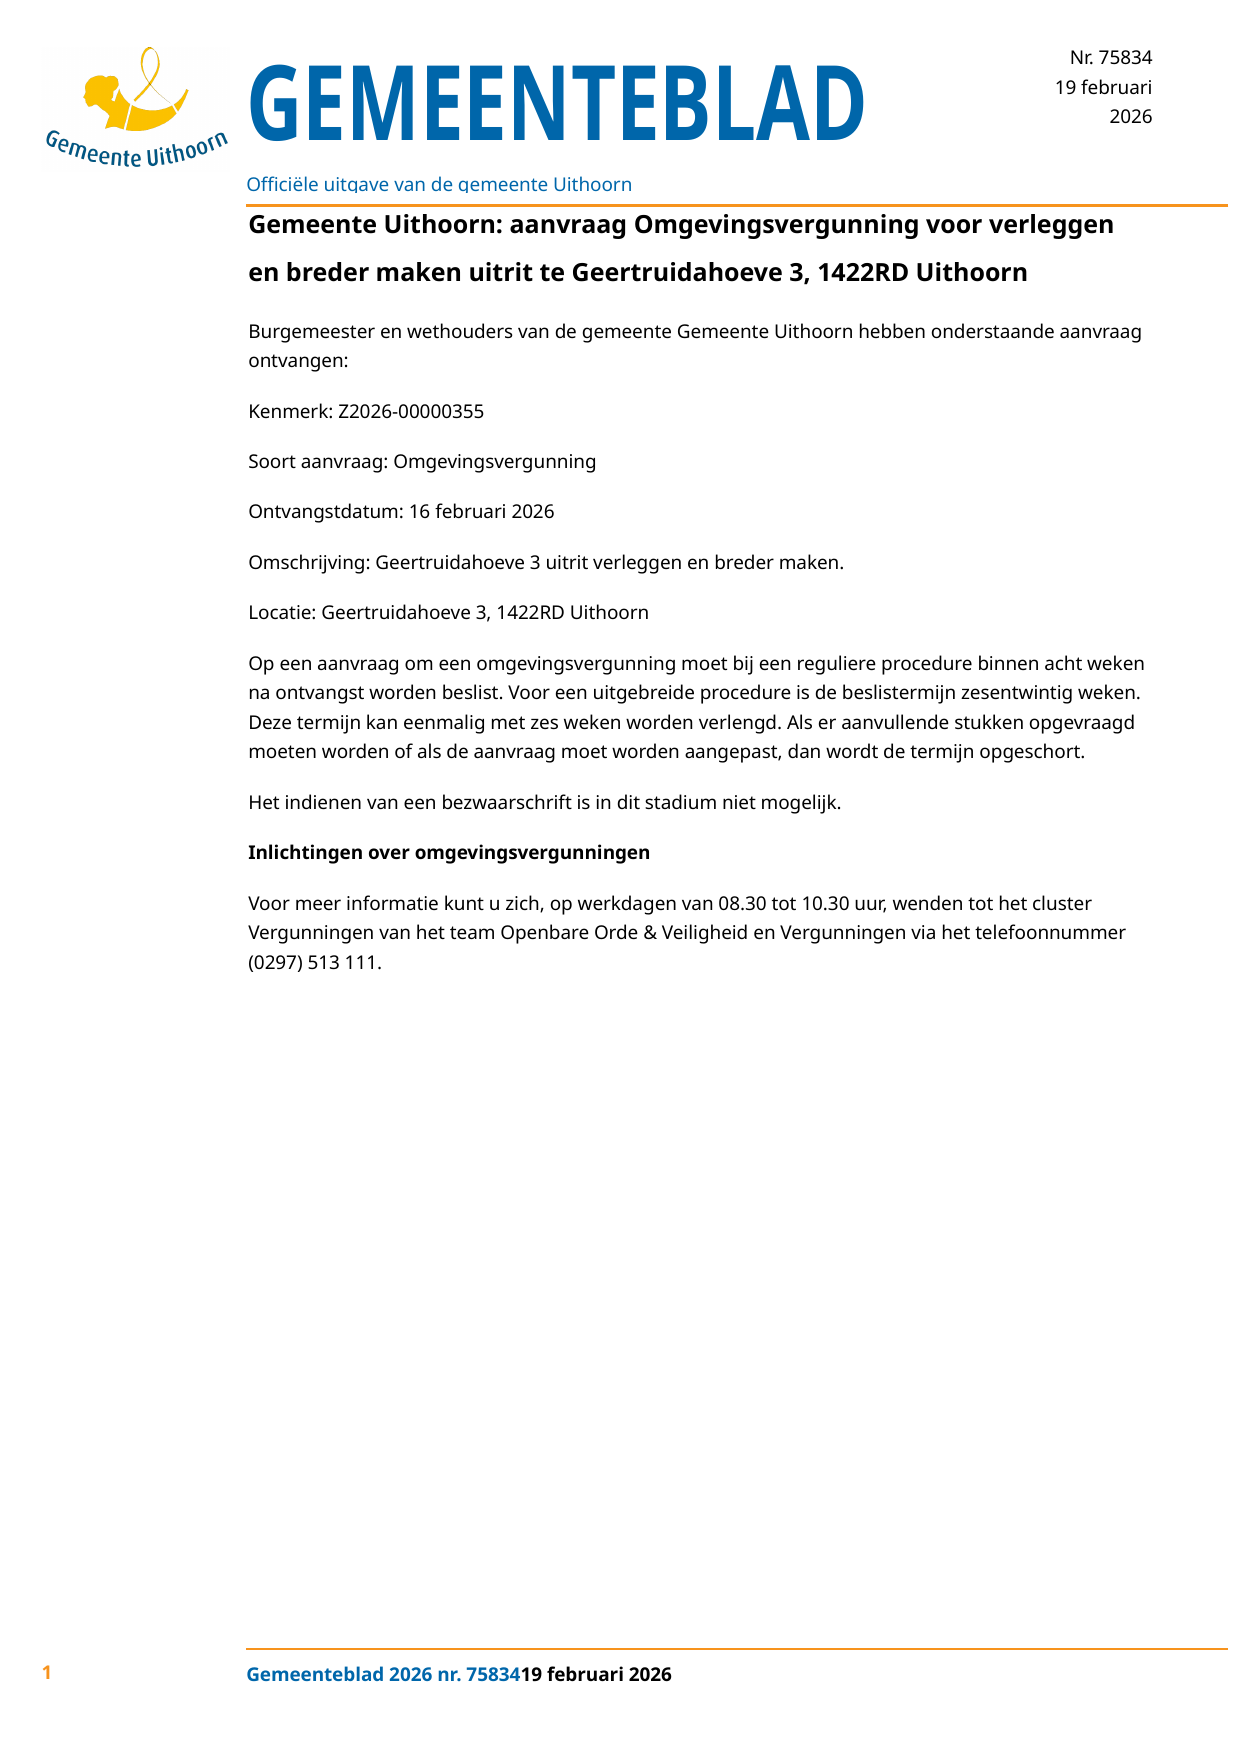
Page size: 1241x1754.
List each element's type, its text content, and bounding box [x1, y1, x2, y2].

text Op een aanvraag om een omgevingsvergunning moet bij een reguliere procedure binnen acht weken na ontvangst worden beslist. Voor een uitgebreide procedure is de beslistermijn zesentwintig weken. Deze termijn kan eenmalig met zes weken worden verlengd. Als er aanvullende stukken opgevraagd moeten worden of als de aanvraag moet worden aangepast, dan wordt de termijn opgeschort. [248, 650, 1152, 764]
text Ontvangstdatum: 16 februari 2026 [248, 499, 1152, 524]
text Omschrijving: Geertruidahoeve 3 uitrit verleggen en breder maken. [248, 549, 1152, 575]
picture [41, 47, 231, 172]
text Gemeente Uithoorn: aanvraag Omgevingsvergunning voor verleggen en breder maken uitrit te Geertruidahoeve 3, 1422RD Uithoorn [248, 207, 1152, 288]
text Burgemeester en wethouders van de gemeente Gemeente Uithoorn hebben onderstaande aanvraag ontvangen: [248, 318, 1152, 373]
text Voor meer informatie kunt u zich, op werkdagen van 08.30 tot 10.30 uur, wenden tot het cluster Vergunningen van het team Openbare Orde & Veiligheid en Vergunningen via het telefoonnummer (0297) 513 111. [248, 890, 1152, 975]
text Soort aanvraag: Omgevingsvergunning [248, 448, 1152, 474]
text Het indienen van een bezwaarschrift is in dit stadium niet mogelijk. [248, 789, 1152, 815]
text Kenmerk: Z2026-00000355 [248, 398, 1152, 424]
text Inlichtingen over omgevingsvergunningen [248, 839, 1152, 865]
text Locatie: Geertruidahoeve 3, 1422RD Uithoorn [248, 599, 1152, 625]
